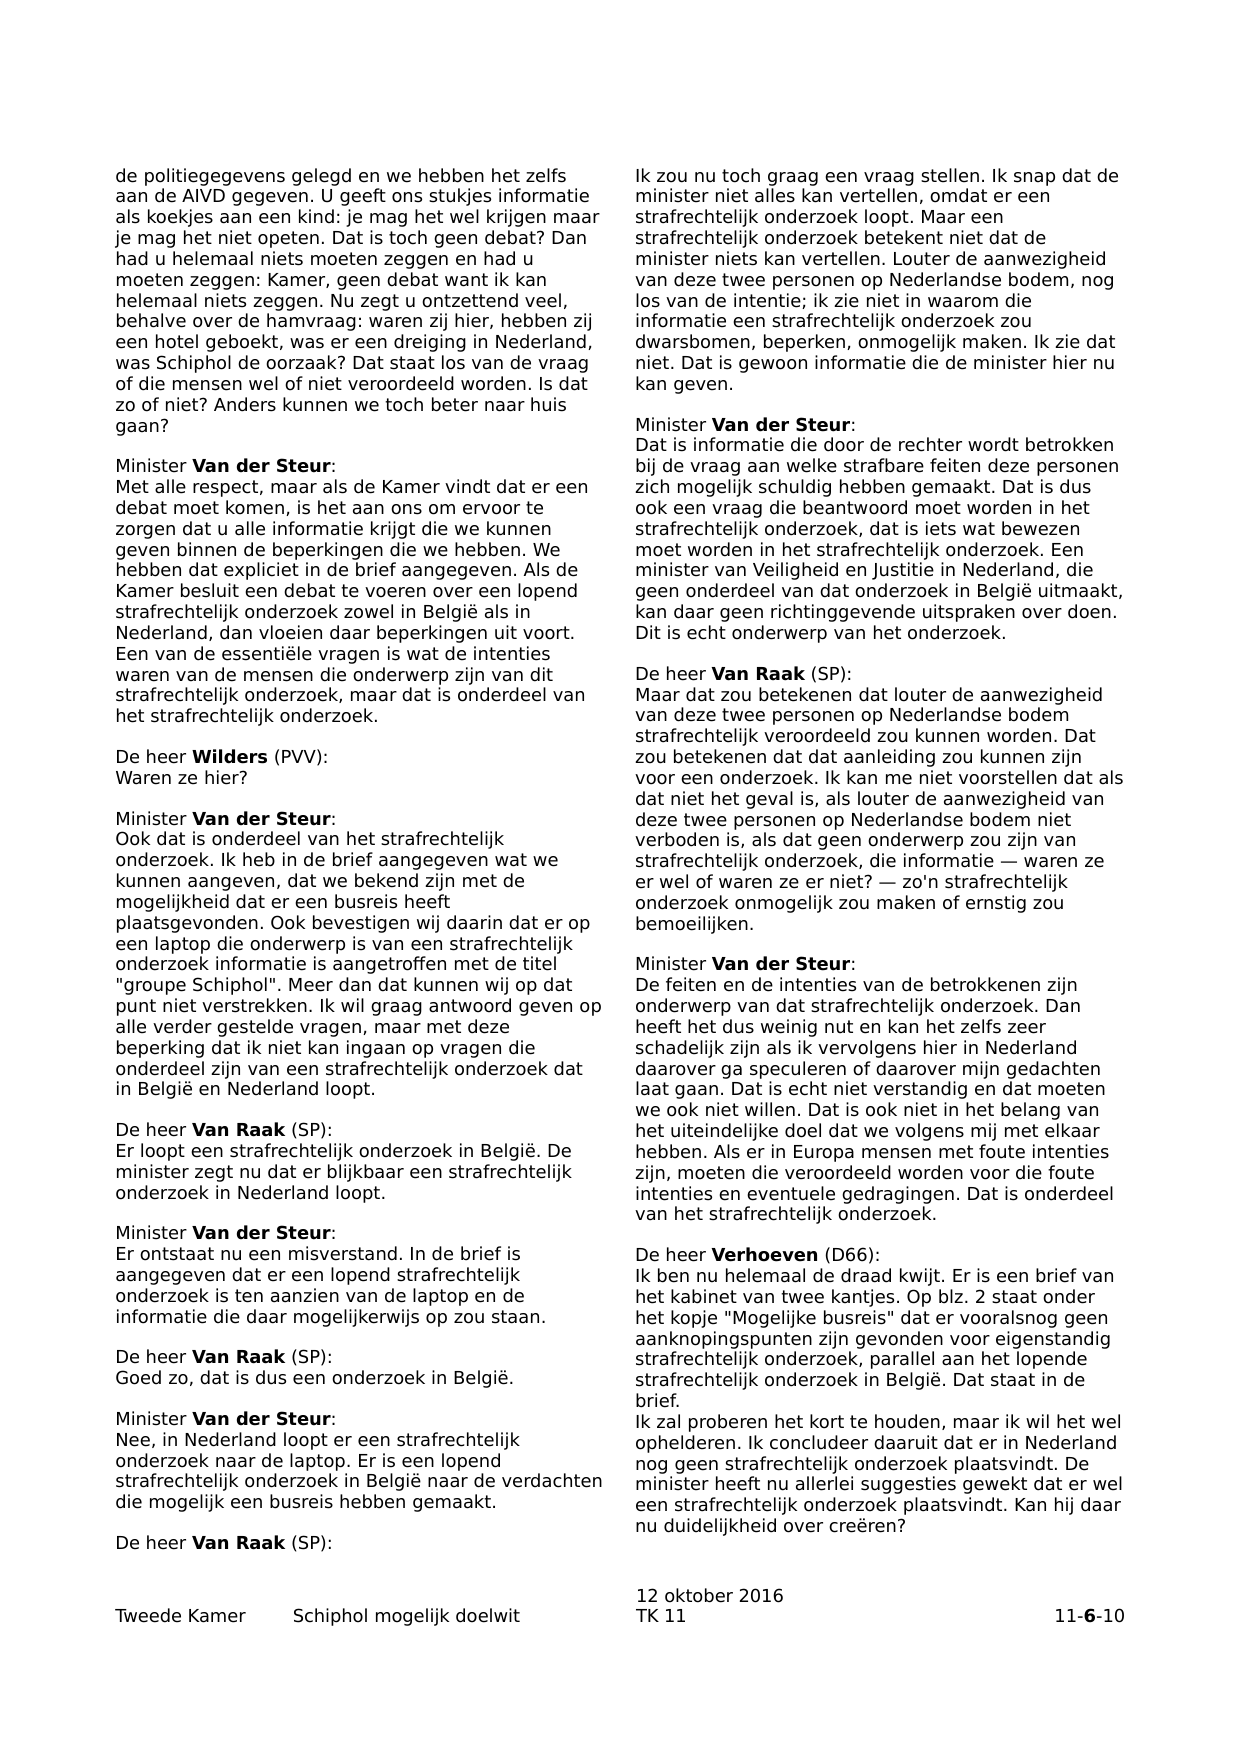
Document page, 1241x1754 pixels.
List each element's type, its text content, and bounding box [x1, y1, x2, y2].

text De heer Van Raak (SP): [115, 1533, 605, 1554]
text Minister Van der Steur: [115, 1409, 605, 1429]
text Ik zou nu toch graag een vraag stellen. Ik snap dat de minister niet alles kan vertellen, omdat er een strafrechtelijk onderzoek loopt. Maar een strafrechtelijk onderzoek betekent niet dat de minister niets kan vertellen. Louter de aanwezigheid van deze twee personen op Nederlandse bodem, nog los van de intentie; ik zie niet in waarom die informatie een strafrechtelijk onderzoek zou dwarsbomen, beperken, onmogelijk maken. Ik zie dat niet. Dat is gewoon informatie die de minister hier nu kan geven. [635, 165, 1125, 394]
text Minister Van der Steur: [635, 954, 1125, 975]
text De heer Van Raak (SP): [115, 1120, 605, 1141]
text De heer Van Raak (SP): [635, 663, 1125, 684]
text De heer Van Raak (SP): [115, 1347, 605, 1368]
text Er ontstaat nu een misverstand. In de brief is aangegeven dat er een lopend strafrechtelijk onderzoek is ten aanzien van de laptop en de informatie die daar mogelijkerwijs op zou staan. [115, 1244, 605, 1327]
text Minister Van der Steur: [115, 456, 605, 477]
text Ook dat is onderdeel van het strafrechtelijk onderzoek. Ik heb in de brief aangegeven wat we kunnen aangeven, dat we bekend zijn met de mogelijkheid dat er een busreis heeft plaatsgevonden. Ook bevestigen wij daarin dat er op een laptop die onderwerp is van een strafrechtelijk onderzoek informatie is aangetroffen met de titel "groupe Schiphol". Meer dan dat kunnen wij op dat punt niet verstrekken. Ik wil graag antwoord geven op alle verder gestelde vragen, maar met deze beperking dat ik niet kan ingaan op vragen die onderdeel zijn van een strafrechtelijk onderzoek dat in België en Nederland loopt. [115, 829, 605, 1100]
text Minister Van der Steur: [115, 808, 605, 829]
text Ik zal proberen het kort te houden, maar ik wil het wel ophelderen. Ik concludeer daaruit dat er in Nederland nog geen strafrechtelijk onderzoek plaatsvindt. De minister heeft nu allerlei suggesties gewekt dat er wel een strafrechtelijk onderzoek plaatsvindt. Kan hij daar nu duidelijkheid over creëren? [635, 1412, 1125, 1537]
text de politiegegevens gelegd en we hebben het zelfs aan de AIVD gegeven. U geeft ons stukjes informatie als koekjes aan een kind: je mag het wel krijgen maar je mag het niet opeten. Dat is toch geen debat? Dan had u helemaal niets moeten zeggen en had u moeten zeggen: Kamer, geen debat want ik kan helemaal niets zeggen. Nu zegt u ontzettend veel, behalve over de hamvraag: waren zij hier, hebben zij een hotel geboekt, was er een dreiging in Nederland, was Schiphol de oorzaak? Dat staat los van de vraag of die mensen wel of niet veroordeeld worden. Is dat zo of niet? Anders kunnen we toch beter naar huis gaan? [115, 165, 605, 436]
text Er loopt een strafrechtelijk onderzoek in België. De minister zegt nu dat er blijkbaar een strafrechtelijk onderzoek in Nederland loopt. [115, 1141, 605, 1203]
text Goed zo, dat is dus een onderzoek in België. [115, 1368, 605, 1389]
text De feiten en de intenties van de betrokkenen zijn onderwerp van dat strafrechtelijk onderzoek. Dan heeft het dus weinig nut en kan het zelfs zeer schadelijk zijn als ik vervolgens hier in Nederland daarover ga speculeren of daarover mijn gedachten laat gaan. Dat is echt niet verstandig en dat moeten we ook niet willen. Dat is ook niet in het belang van het uiteindelijke doel dat we volgens mij met elkaar hebben. Als er in Europa mensen met foute intenties zijn, moeten die veroordeeld worden voor die foute intenties en eventuele gedragingen. Dat is onderdeel van het strafrechtelijk onderzoek. [635, 975, 1125, 1225]
text Nee, in Nederland loopt er een strafrechtelijk onderzoek naar de laptop. Er is een lopend strafrechtelijk onderzoek in België naar de verdachten die mogelijk een busreis hebben gemaakt. [115, 1429, 605, 1513]
text De heer Wilders (PVV): [115, 747, 605, 768]
text Dat is informatie die door de rechter wordt betrokken bij de vraag aan welke strafbare feiten deze personen zich mogelijk schuldig hebben gemaakt. Dat is dus ook een vraag die beantwoord moet worden in het strafrechtelijk onderzoek, dat is iets wat bewezen moet worden in het strafrechtelijk onderzoek. Een minister van Veiligheid en Justitie in Nederland, die geen onderdeel van dat onderzoek in België uitmaakt, kan daar geen richtinggevende uitspraken over doen. Dit is echt onderwerp van het onderzoek. [635, 435, 1125, 643]
text Ik ben nu helemaal de draad kwijt. Er is een brief van het kabinet van twee kantjes. Op blz. 2 staat onder het kopje "Mogelijke busreis" dat er vooralsnog geen aanknopingspunten zijn gevonden voor eigenstandig strafrechtelijk onderzoek, parallel aan het lopende strafrechtelijk onderzoek in België. Dat staat in de brief. [635, 1266, 1125, 1412]
text Minister Van der Steur: [115, 1223, 605, 1244]
text Waren ze hier? [115, 768, 605, 788]
text De heer Verhoeven (D66): [635, 1245, 1125, 1266]
text Maar dat zou betekenen dat louter de aanwezigheid van deze twee personen op Nederlandse bodem strafrechtelijk veroordeeld zou kunnen worden. Dat zou betekenen dat dat aanleiding zou kunnen zijn voor een onderzoek. Ik kan me niet voorstellen dat als dat niet het geval is, als louter de aanwezigheid van deze twee personen op Nederlandse bodem niet verboden is, als dat geen onderwerp zou zijn van strafrechtelijk onderzoek, die informatie — waren ze er wel of waren ze er niet? — zo'n strafrechtelijk onderzoek onmogelijk zou maken of ernstig zou bemoeilijken. [635, 684, 1125, 934]
text Met alle respect, maar als de Kamer vindt dat er een debat moet komen, is het aan ons om ervoor te zorgen dat u alle informatie krijgt die we kunnen geven binnen de beperkingen die we hebben. We hebben dat expliciet in de brief aangegeven. Als de Kamer besluit een debat te voeren over een lopend strafrechtelijk onderzoek zowel in België als in Nederland, dan vloeien daar beperkingen uit voort. Een van de essentiële vragen is wat de intenties waren van de mensen die onderwerp zijn van dit strafrechtelijk onderzoek, maar dat is onderdeel van het strafrechtelijk onderzoek. [115, 477, 605, 727]
text Minister Van der Steur: [635, 414, 1125, 435]
